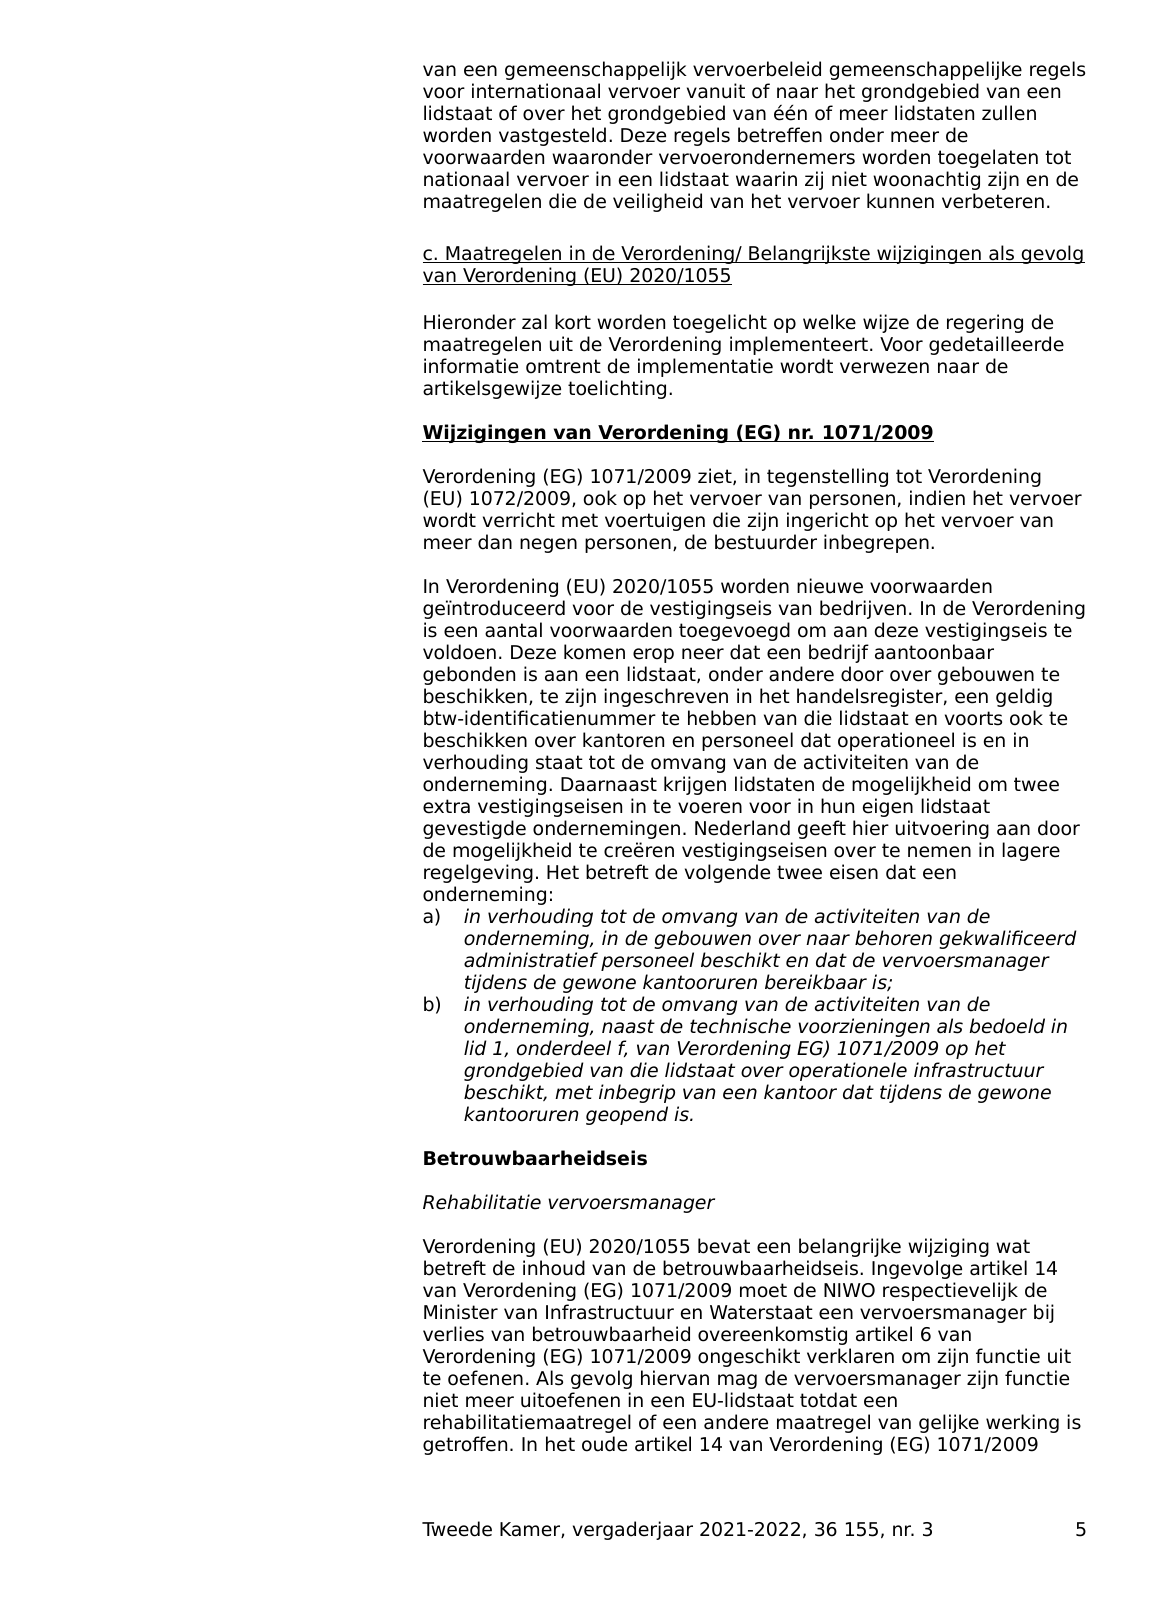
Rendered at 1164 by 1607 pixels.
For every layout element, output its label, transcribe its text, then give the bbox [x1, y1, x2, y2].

text In Verordening (EU) 2020/1055 worden nieuwe voorwaarden geïntroduceerd voor de vestigingseis van bedrijven. In de Verordening is een aantal voorwaarden toegevoegd om aan deze vestigingseis te voldoen. Deze komen erop neer dat een bedrijf aantoonbaar gebonden is aan een lidstaat, onder andere door over gebouwen te beschikken, te zijn ingeschreven in het handelsregister, een geldig btw-identificatienummer te hebben van die lidstaat en voorts ook te beschikken over kantoren en personeel dat operationeel is en in verhouding staat tot de omvang van de activiteiten van de onderneming. Daarnaast krijgen lidstaten de mogelijkheid om twee extra vestigingseisen in te voeren voor in hun eigen lidstaat gevestigde ondernemingen. Nederland geeft hier uitvoering aan door de mogelijkheid te creëren vestigingseisen over te nemen in lagere regelgeving. Het betreft de volgende twee eisen dat een onderneming: [422, 576, 1087, 906]
text b) in verhouding tot de omvang van de activiteiten van de onderneming, naast de technische voorzieningen als bedoeld in lid 1, onderdeel f, van Verordening EG) 1071/2009 op het grondgebied van die lidstaat over operationele infra­structuur beschikt, met inbegrip van een kantoor dat tijdens de gewone kantooruren geopend is. [422, 994, 1087, 1126]
text a) in verhouding tot de omvang van de activiteiten van de onderneming, in de gebouwen over naar behoren gekwalificeerd administratief personeel beschikt en dat de vervoersmanager tijdens de gewone kantooruren bereikbaar is; [422, 906, 1087, 994]
subtitle c. Maatregelen in de Verordening/ Belangrijkste wijzigingen als gevolg van Verordening (EU) 2020/1055 [422, 243, 1087, 287]
text Verordening (EG) 1071/2009 ziet, in tegenstelling tot Verordening (EU) 1072/2009, ook op het vervoer van personen, indien het vervoer wordt verricht met voertuigen die zijn ingericht op het vervoer van meer dan negen personen, de bestuurder inbegrepen. [422, 466, 1087, 554]
text van een gemeenschappelijk vervoerbeleid gemeenschappelijke regels voor internationaal vervoer vanuit of naar het grondgebied van een lidstaat of over het grondgebied van één of meer lidstaten zullen worden vastgesteld. Deze regels betreffen onder meer de voorwaarden waaronder vervoerondernemers worden toegelaten tot nationaal vervoer in een lidstaat waarin zij niet woonachtig zijn en de maatregelen die de veiligheid van het vervoer kunnen verbeteren. [422, 59, 1087, 213]
subtitle Betrouwbaarheidseis [422, 1148, 1087, 1170]
subtitle Wijzigingen van Verordening (EG) nr. 1071/2009 [422, 422, 1087, 444]
text Hieronder zal kort worden toegelicht op welke wijze de regering de maatregelen uit de Verordening implementeert. Voor gedetailleerde informatie omtrent de implementatie wordt verwezen naar de artikelsgewijze toelichting. [422, 312, 1087, 400]
text Verordening (EU) 2020/1055 bevat een belangrijke wijziging wat betreft de inhoud van de betrouwbaarheidseis. Ingevolge artikel 14 van Verordening (EG) 1071/2009 moet de NIWO respectievelijk de Minister van Infrastructuur en Waterstaat een vervoersmanager bij verlies van betrouwbaarheid overeenkomstig artikel 6 van Verordening (EG) 1071/2009 ongeschikt verklaren om zijn functie uit te oefenen. Als gevolg hiervan mag de vervoersmanager zijn functie niet meer uitoefenen in een EU-lidstaat totdat een rehabilitatiemaatregel of een andere maatregel van gelijke werking is getroffen. In het oude artikel 14 van Verordening (EG) 1071/2009 [422, 1236, 1087, 1456]
subtitle Rehabilitatie vervoersmanager [422, 1192, 1087, 1214]
